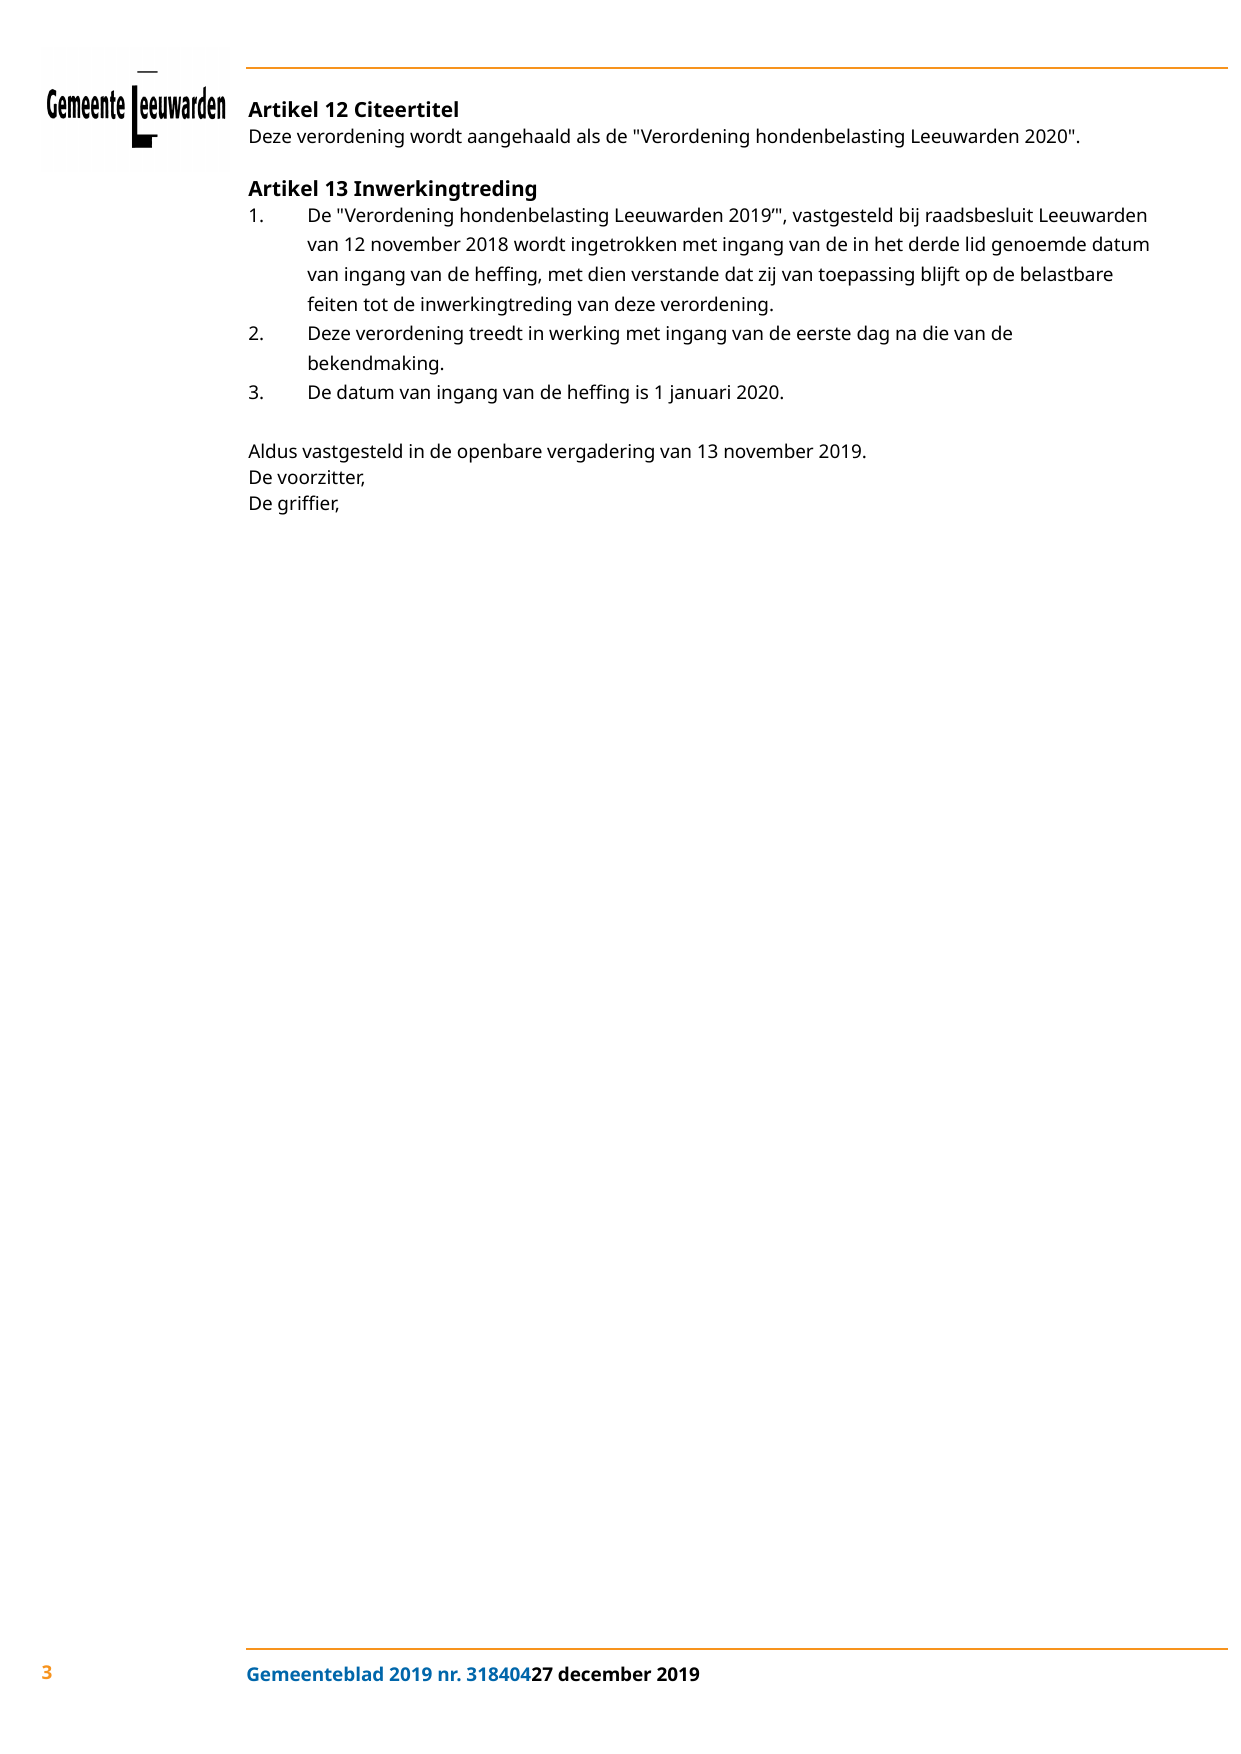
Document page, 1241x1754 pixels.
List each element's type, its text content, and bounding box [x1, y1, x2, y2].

list De datum van ingang van de heffing is 1 januari 2020. [248, 379, 1152, 405]
text Deze verordening wordt aangehaald als de "Verordening hondenbelasting Leeuwarden 2020". [248, 123, 1152, 149]
text Artikel 12 Citeertitel [248, 95, 1152, 123]
text De griffier, [248, 490, 1152, 516]
text Aldus vastgesteld in de openbare vergadering van 13 november 2019. [248, 439, 1152, 464]
list De "Verordening hondenbelasting Leeuwarden 2019’", vastgesteld bij raadsbesluit Leeuwarden van 12 november 2018 wordt ingetrokken met ingang van de in het derde lid genoemde datum van ingang van de heffing, met dien verstande dat zij van toepassing blijft op de belastbare feiten tot de inwerkingtreding van deze verordening. [248, 202, 1152, 317]
text Artikel 13 Inwerkingtreding [248, 174, 1152, 202]
list Deze verordening treedt in werking met ingang van de eerste dag na die van de bekendmaking. [248, 320, 1152, 376]
picture [41, 47, 231, 172]
text De voorzitter, [248, 464, 1152, 490]
